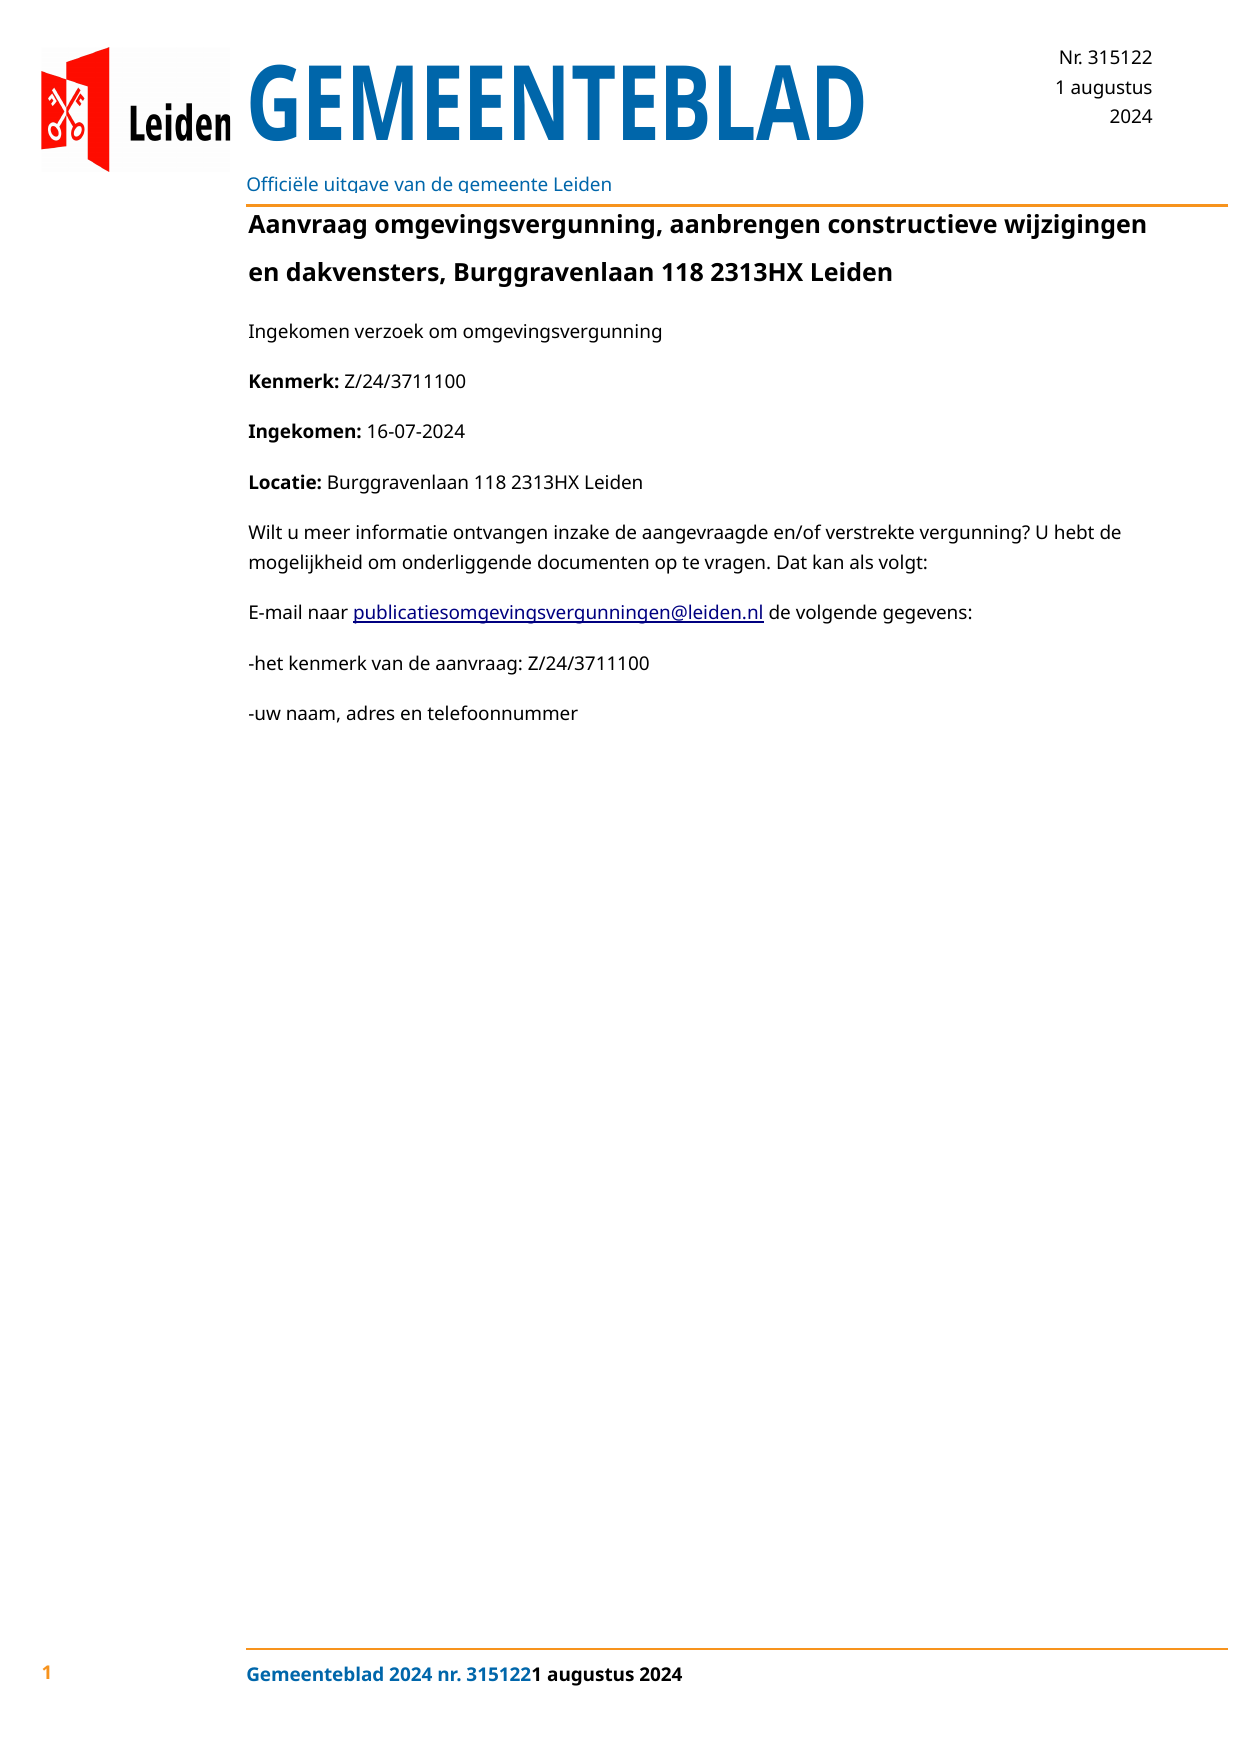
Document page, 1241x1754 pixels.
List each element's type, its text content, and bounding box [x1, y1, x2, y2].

text E-mail naar publicatiesomgevingsvergunningen@leiden.nl de volgende gegevens: [248, 599, 1152, 625]
text Ingekomen: 16-07-2024 [248, 419, 1152, 444]
text Aanvraag omgevingsvergunning, aanbrengen constructieve wijzigingen en dakvensters, Burggravenlaan 118 2313HX Leiden [248, 207, 1152, 288]
text Kenmerk: Z/24/3711100 [248, 368, 1152, 394]
text -het kenmerk van de aanvraag: Z/24/3711100 [248, 650, 1152, 676]
picture [41, 47, 231, 172]
text -uw naam, adres en telefoonnummer [248, 700, 1152, 726]
text Wilt u meer informatie ontvangen inzake de aangevraagde en/of verstrekte vergunning? U hebt de mogelijkheid om onderliggende documenten op te vragen. Dat kan als volgt: [248, 519, 1152, 575]
text Ingekomen verzoek om omgevingsvergunning [248, 318, 1152, 344]
text Locatie: Burggravenlaan 118 2313HX Leiden [248, 469, 1152, 495]
